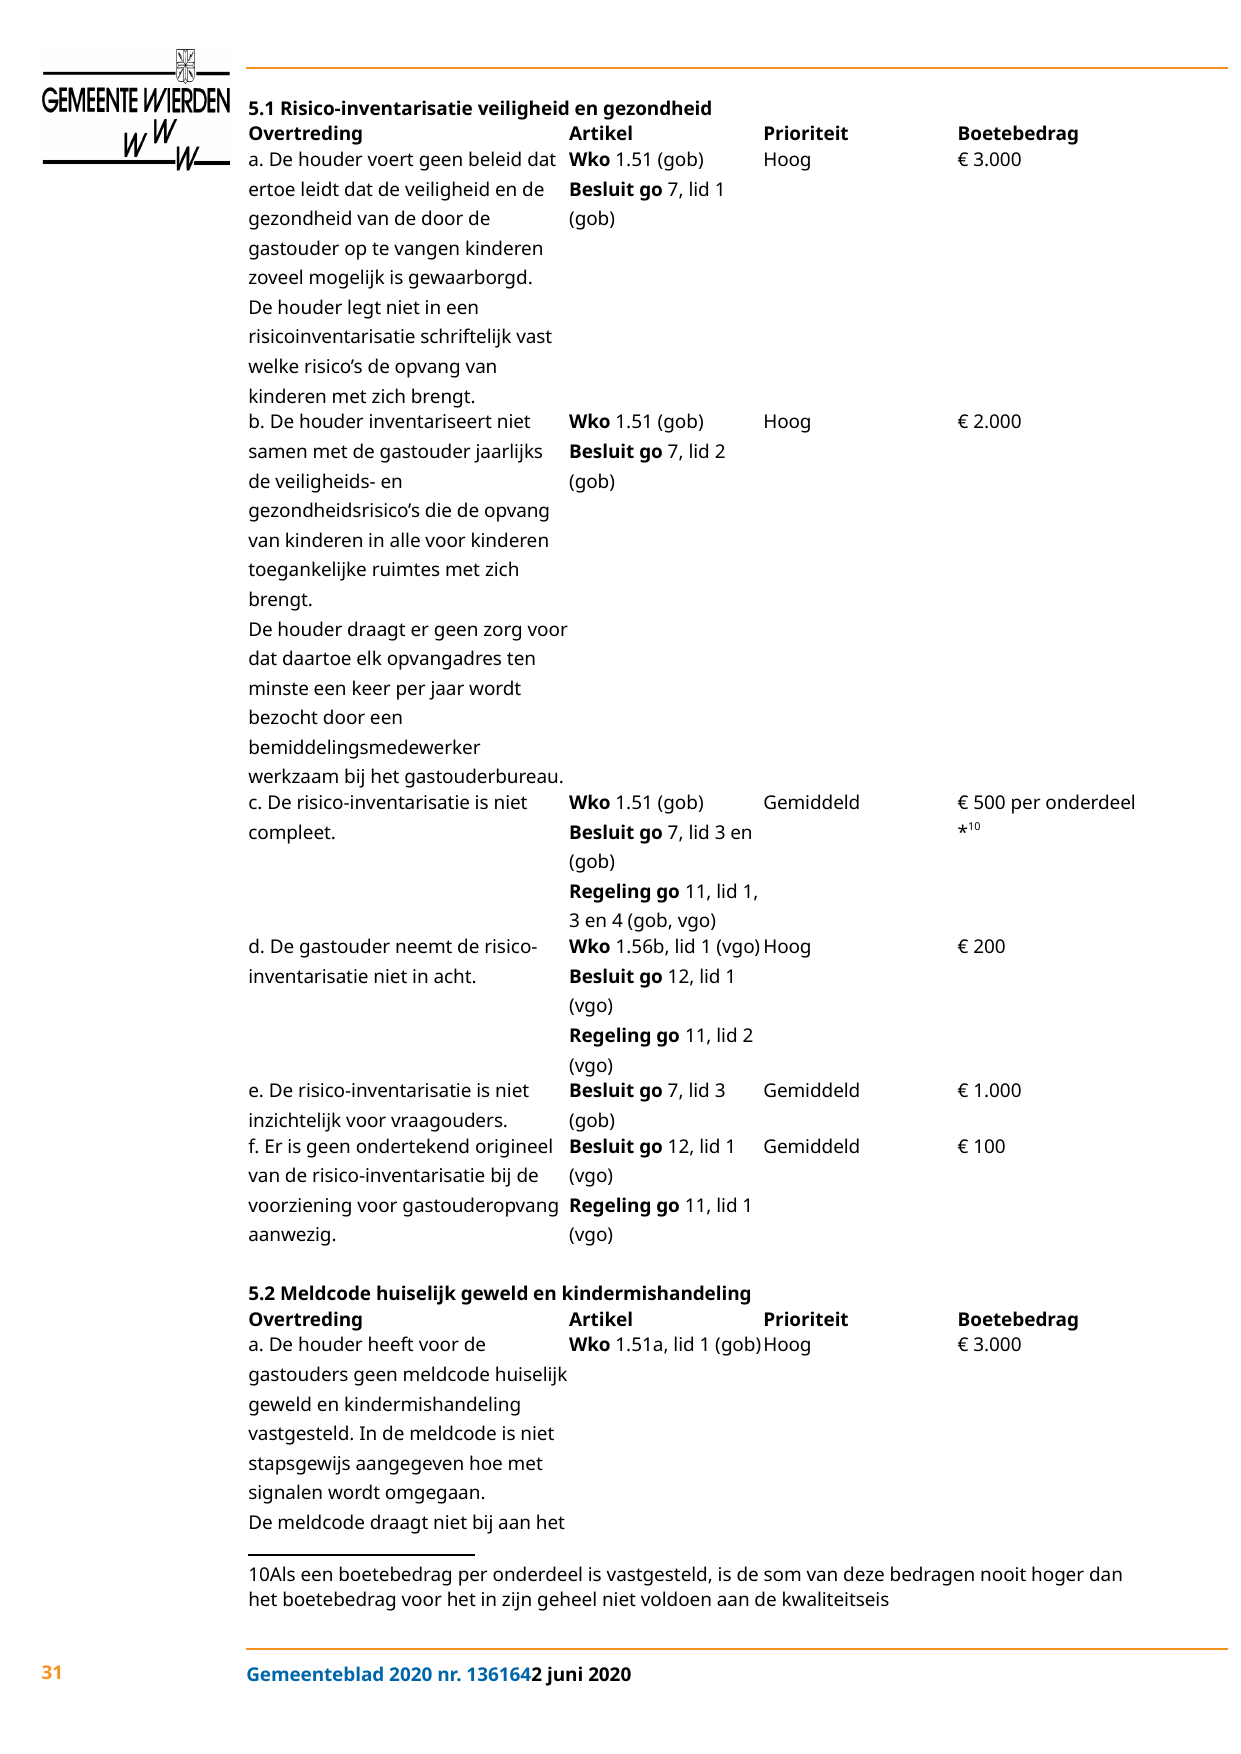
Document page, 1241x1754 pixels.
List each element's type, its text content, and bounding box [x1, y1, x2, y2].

table_cell Hoog [763, 934, 957, 1077]
table_header 5.1 Risico-inventarisatie veiligheid en gezondheid [248, 95, 763, 121]
table_header [958, 1280, 1152, 1306]
table_cell Besluit go 12, lid 1 (vgo) Regeling go 11, lid 1 (vgo) [569, 1133, 763, 1247]
table_cell Besluit go 7, lid 3 (gob) [569, 1078, 763, 1133]
table_cell € 100 [958, 1133, 1152, 1247]
table_cell Wko 1.51 (gob) Besluit go 7, lid 1 (gob) [569, 146, 763, 409]
table_cell Overtreding [248, 121, 569, 146]
table_cell Wko 1.51 (gob) Besluit go 7, lid 3 en (gob) Regeling go 11, lid 1, 3 en 4 (gob, vgo) [569, 789, 763, 933]
table_cell e. De risico-inventarisatie is niet inzichtelijk voor vraagouders. [248, 1078, 569, 1133]
table_cell € 500 per onderdeel * [958, 789, 1152, 933]
table_cell a. De houder voert geen beleid dat ertoe leidt dat de veiligheid en de gezondheid van de door de gastouder op te vangen kinderen zoveel mogelijk is gewaarborgd. De houder legt niet in een risicoinventarisatie schriftelijk vast welke risico’s de opvang van kinderen met zich brengt. [248, 146, 569, 409]
table_cell Hoog [763, 1332, 957, 1535]
picture [41, 47, 231, 172]
table_cell c. De risico-inventarisatie is niet compleet. [248, 789, 569, 933]
table_header [763, 95, 957, 121]
table_cell Wko 1.51a, lid 1 (gob) [569, 1332, 763, 1535]
table_cell Hoog [763, 146, 957, 409]
table_cell € 200 [958, 934, 1152, 1077]
table_cell Boetebedrag [958, 1306, 1152, 1332]
table_cell a. De houder heeft voor de gastouders geen meldcode huiselijk geweld en kindermishandeling vastgesteld. In de meldcode is niet stapsgewijs aangegeven hoe met signalen wordt omgegaan. De meldcode draagt niet bij aan het [248, 1332, 569, 1535]
table_cell Gemiddeld [763, 789, 957, 933]
table_cell Overtreding [248, 1306, 569, 1332]
table_header 5.2 Meldcode huiselijk geweld en kindermishandeling [248, 1280, 763, 1306]
table_cell f. Er is geen ondertekend origineel van de risico-inventarisatie bij de voorziening voor gastouderopvang aanwezig. [248, 1133, 569, 1247]
table_cell € 3.000 [958, 1332, 1152, 1535]
table_cell Hoog [763, 409, 957, 789]
table_cell b. De houder inventariseert niet samen met de gastouder jaarlijks de veiligheids- en gezondheidsrisico’s die de opvang van kinderen in alle voor kinderen toegankelijke ruimtes met zich brengt. De houder draagt er geen zorg voor dat daartoe elk opvangadres ten minste een keer per jaar wordt bezocht door een bemiddelingsmedewerker werkzaam bij het gastouderbureau. [248, 409, 569, 789]
table_cell Wko 1.56b, lid 1 (vgo) Besluit go 12, lid 1 (vgo) Regeling go 11, lid 2 (vgo) [569, 934, 763, 1077]
table_header [763, 1280, 957, 1306]
table_cell € 2.000 [958, 409, 1152, 789]
table_cell € 1.000 [958, 1078, 1152, 1133]
table_cell Prioriteit [763, 1306, 957, 1332]
table_cell Prioriteit [763, 121, 957, 146]
table_header [958, 95, 1152, 121]
table_cell Boetebedrag [958, 121, 1152, 146]
table_cell Gemiddeld [763, 1078, 957, 1133]
table_cell Wko 1.51 (gob) Besluit go 7, lid 2 (gob) [569, 409, 763, 789]
table_cell d. De gastouder neemt de risico-inventarisatie niet in acht. [248, 934, 569, 1077]
table_cell Artikel [569, 121, 763, 146]
table_cell € 3.000 [958, 146, 1152, 409]
table_cell Artikel [569, 1306, 763, 1332]
table_cell Gemiddeld [763, 1133, 957, 1247]
